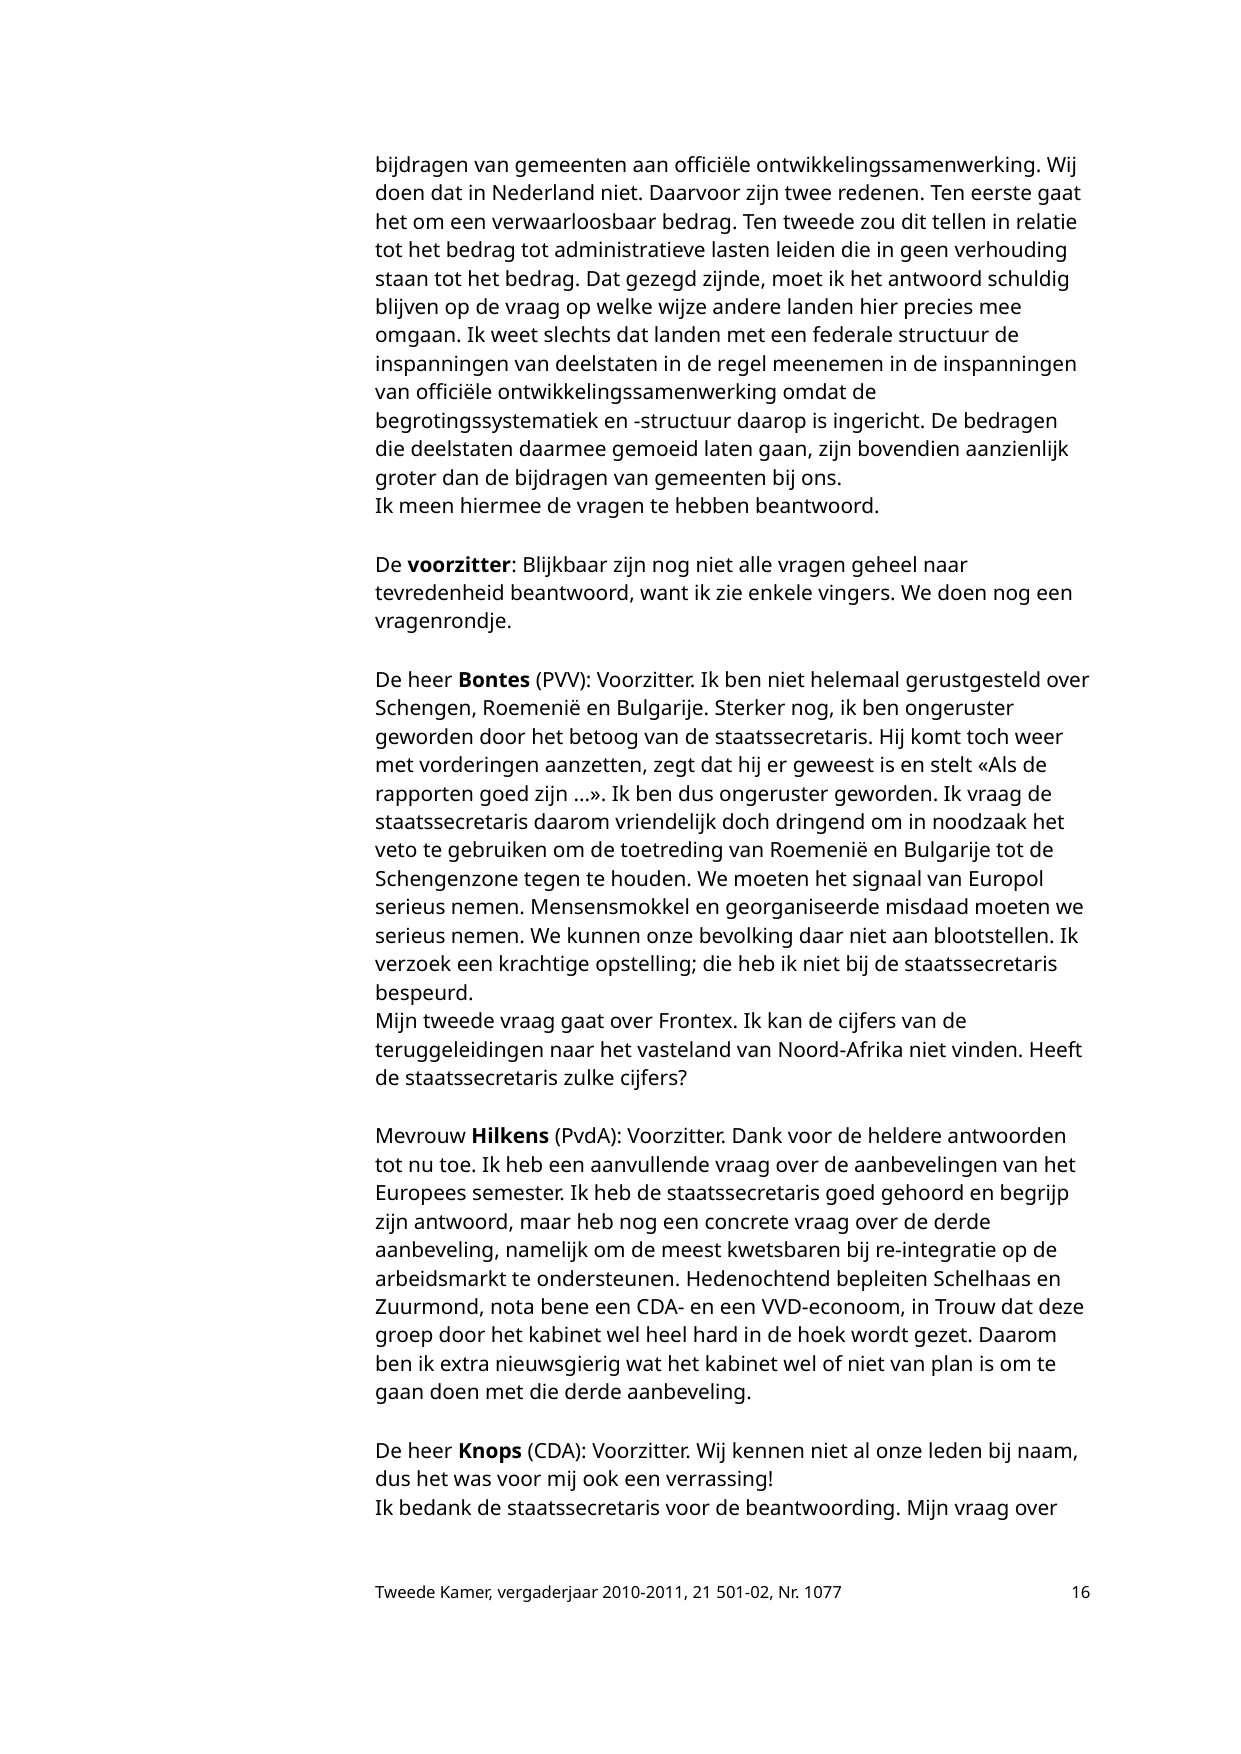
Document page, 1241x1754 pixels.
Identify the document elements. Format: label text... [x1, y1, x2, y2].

text De heer Knops (CDA): Voorzitter. Wij kennen niet al onze leden bij naam, dus het was voor mij ook een verrassing! [375, 1436, 1090, 1493]
text Ik meen hiermee de vragen te hebben beantwoord. [375, 491, 1090, 520]
text Ik bedank de staatssecretaris voor de beantwoording. Mijn vraag over [375, 1493, 1090, 1521]
text De voorzitter: Blijkbaar zijn nog niet alle vragen geheel naar tevredenheid beantwoord, want ik zie enkele vingers. We doen nog een vragenrondje. [375, 550, 1090, 635]
text Mijn tweede vraag gaat over Frontex. Ik kan de cijfers van de teruggeleidingen naar het vasteland van Noord-Afrika niet vinden. Heeft de staatssecretaris zulke cijfers? [375, 1006, 1090, 1092]
text De heer Bontes (PVV): Voorzitter. Ik ben niet helemaal gerustgesteld over Schengen, Roemenië en Bulgarije. Sterker nog, ik ben ongeruster geworden door het betoog van de staatssecretaris. Hij komt toch weer met vorderingen aanzetten, zegt dat hij er geweest is en stelt «Als de rapporten goed zijn ...». Ik ben dus ongeruster geworden. Ik vraag de staatssecretaris daarom vriendelijk doch dringend om in noodzaak het veto te gebruiken om de toetreding van Roemenië en Bulgarije tot de Schengenzone tegen te houden. We moeten het signaal van Europol serieus nemen. Mensensmokkel en georganiseerde misdaad moeten we serieus nemen. We kunnen onze bevolking daar niet aan blootstellen. Ik verzoek een krachtige opstelling; die heb ik niet bij de staatssecretaris bespeurd. [375, 665, 1090, 1006]
text Mevrouw Hilkens (PvdA): Voorzitter. Dank voor de heldere antwoorden tot nu toe. Ik heb een aanvullende vraag over de aanbevelingen van het Europees semester. Ik heb de staatssecretaris goed gehoord en begrijp zijn antwoord, maar heb nog een concrete vraag over de derde aanbeveling, namelijk om de meest kwetsbaren bij re-integratie op de arbeidsmarkt te ondersteunen. Hedenochtend bepleiten Schelhaas en Zuurmond, nota bene een CDA- en een VVD-econoom, in Trouw dat deze groep door het kabinet wel heel hard in de hoek wordt gezet. Daarom ben ik extra nieuwsgierig wat het kabinet wel of niet van plan is om te gaan doen met die derde aanbeveling. [375, 1122, 1090, 1406]
text bijdragen van gemeenten aan officiële ontwikkelingssamenwerking. Wij doen dat in Nederland niet. Daarvoor zijn twee redenen. Ten eerste gaat het om een verwaarloosbaar bedrag. Ten tweede zou dit tellen in relatie tot het bedrag tot administratieve lasten leiden die in geen verhouding staan tot het bedrag. Dat gezegd zijnde, moet ik het antwoord schuldig blijven op de vraag op welke wijze andere landen hier precies mee omgaan. Ik weet slechts dat landen met een federale structuur de inspanningen van deelstaten in de regel meenemen in de inspanningen van officiële ontwikkelingssamenwerking omdat de begrotingssystematiek en -structuur daarop is ingericht. De bedragen die deelstaten daarmee gemoeid laten gaan, zijn bovendien aanzienlijk groter dan de bijdragen van gemeenten bij ons. [375, 150, 1090, 491]
